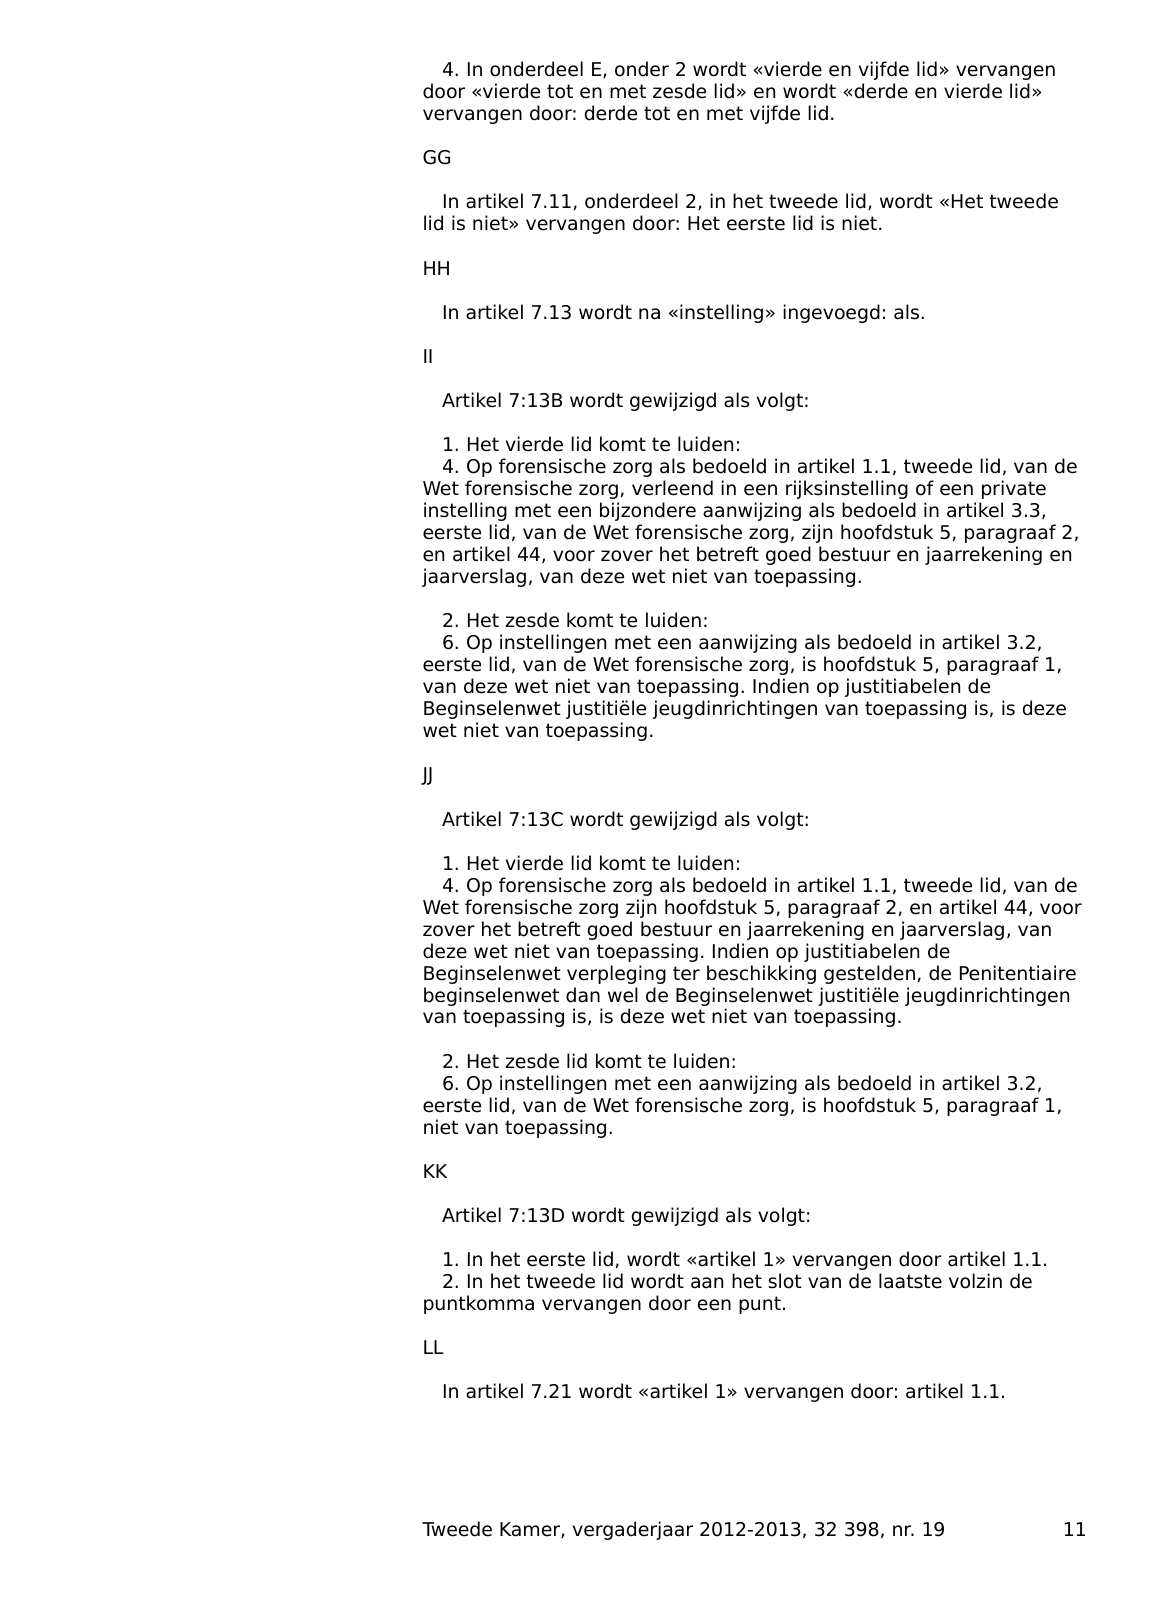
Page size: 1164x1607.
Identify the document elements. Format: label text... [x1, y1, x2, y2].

text 4. In onderdeel E, onder 2 wordt «vierde en vijfde lid» vervangen door «vierde tot en met zesde lid» en wordt «derde en vierde lid» vervangen door: derde tot en met vijfde lid. [422, 59, 1087, 125]
text 1. Het vierde lid komt te luiden: [422, 853, 1087, 874]
text 6. Op instellingen met een aanwijzing als bedoeld in artikel 3.2, eerste lid, van de Wet forensische zorg, is hoofdstuk 5, paragraaf 1, niet van toepassing. [422, 1073, 1087, 1138]
text 1. In het eerste lid, wordt «artikel 1» vervangen door artikel 1.1. [422, 1249, 1087, 1271]
subtitle KK [422, 1161, 1087, 1183]
text Artikel 7:13B wordt gewijzigd als volgt: [422, 390, 1087, 412]
text 4. Op forensische zorg als bedoeld in artikel 1.1, tweede lid, van de Wet forensische zorg zijn hoofdstuk 5, paragraaf 2, en artikel 44, voor zover het betreft goed bestuur en jaarrekening en jaarverslag, van deze wet niet van toepassing. Indien op justitiabelen de Beginselenwet verpleging ter beschikking gestelden, de Penitentiaire beginselenwet dan wel de Beginselenwet justitiële jeugdinrichtingen van toepassing is, is deze wet niet van toepassing. [422, 874, 1087, 1028]
subtitle HH [422, 257, 1087, 279]
text 4. Op forensische zorg als bedoeld in artikel 1.1, tweede lid, van de Wet forensische zorg, verleend in een rijksinstelling of een private instelling met een bijzondere aanwijzing als bedoeld in artikel 3.3, eerste lid, van de Wet forensische zorg, zijn hoofdstuk 5, paragraaf 2, en artikel 44, voor zover het betreft goed bestuur en jaarrekening en jaarverslag, van deze wet niet van toepassing. [422, 456, 1087, 588]
subtitle JJ [422, 764, 1087, 786]
text In artikel 7.11, onderdeel 2, in het tweede lid, wordt «Het tweede lid is niet» vervangen door: Het eerste lid is niet. [422, 191, 1087, 235]
subtitle GG [422, 147, 1087, 169]
text Artikel 7:13D wordt gewijzigd als volgt: [422, 1205, 1087, 1227]
text 1. Het vierde lid komt te luiden: [422, 434, 1087, 456]
subtitle II [422, 346, 1087, 368]
text 2. Het zesde komt te luiden: [422, 610, 1087, 632]
text 2. In het tweede lid wordt aan het slot van de laatste volzin de puntkomma vervangen door een punt. [422, 1271, 1087, 1315]
text Artikel 7:13C wordt gewijzigd als volgt: [422, 808, 1087, 830]
subtitle LL [422, 1337, 1087, 1359]
text 6. Op instellingen met een aanwijzing als bedoeld in artikel 3.2, eerste lid, van de Wet forensische zorg, is hoofdstuk 5, paragraaf 1, van deze wet niet van toepassing. Indien op justitiabelen de Beginselenwet justitiële jeugdinrichtingen van toepassing is, is deze wet niet van toepassing. [422, 632, 1087, 742]
text In artikel 7.13 wordt na «instelling» ingevoegd: als. [422, 302, 1087, 324]
text In artikel 7.21 wordt «artikel 1» vervangen door: artikel 1.1. [422, 1381, 1087, 1403]
text 2. Het zesde lid komt te luiden: [422, 1051, 1087, 1073]
